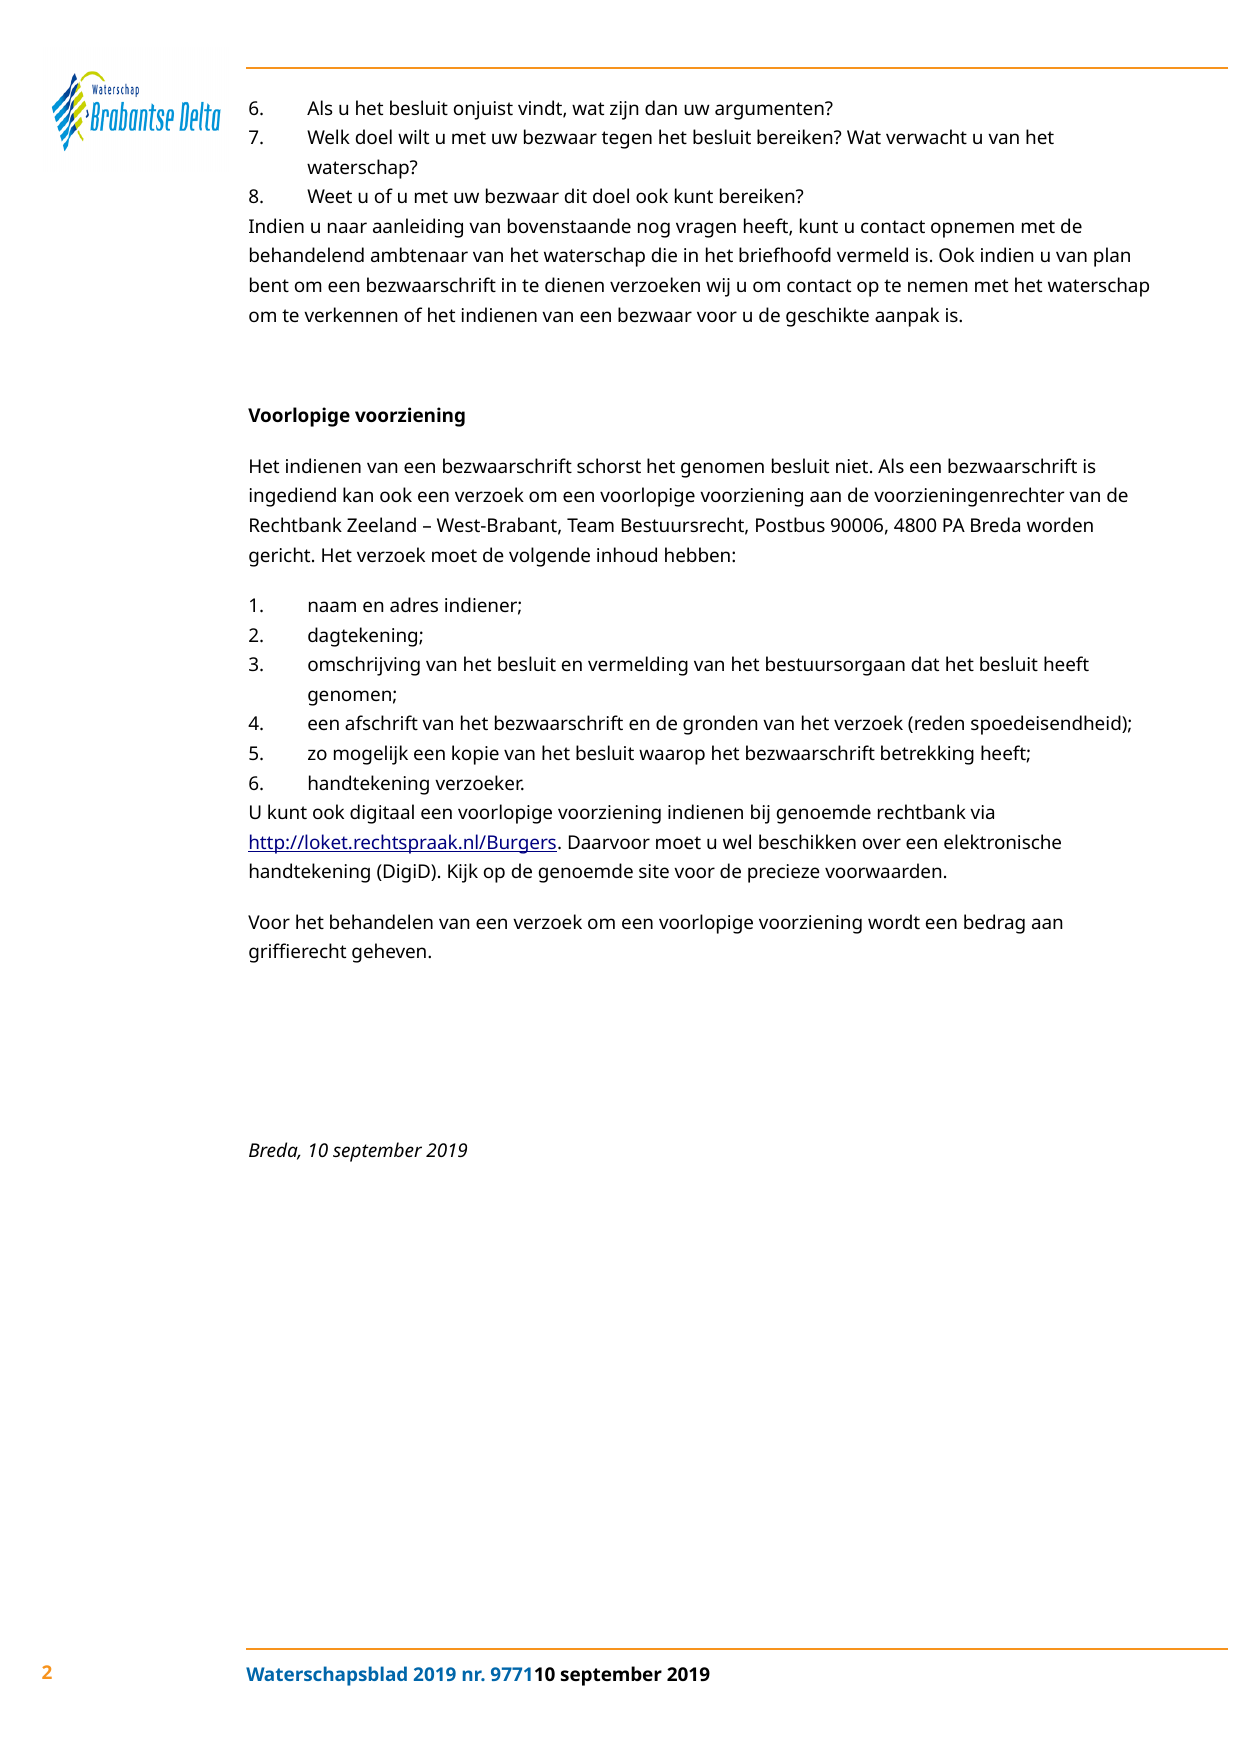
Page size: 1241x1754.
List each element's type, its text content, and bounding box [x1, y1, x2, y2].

list Weet u of u met uw bezwaar dit doel ook kunt bereiken? [248, 183, 1152, 209]
list dagtekening; [248, 622, 1152, 648]
text U kunt ook digitaal een voorlopige voorziening indienen bij genoemde rechtbank via http://loket.rechtspraak.nl/Burgers. Daarvoor moet u wel beschikken over een elektronische handtekening (DigiD). Kijk op de genoemde site voor de precieze voorwaarden. [248, 799, 1152, 884]
text Indien u naar aanleiding van bovenstaande nog vragen heeft, kunt u contact opnemen met de behandelend ambtenaar van het waterschap die in het briefhoofd vermeld is. Ook indien u van plan bent om een bezwaarschrift in te dienen verzoeken wij u om contact op te nemen met het waterschap om te verkennen of het indienen van een bezwaar voor u de geschikte aanpak is. [248, 213, 1152, 328]
list zo mogelijk een kopie van het besluit waarop het bezwaarschrift betrekking heeft; [248, 740, 1152, 766]
text Breda, 10 september 2019 [248, 1138, 1152, 1163]
list omschrijving van het besluit en vermelding van het bestuursorgaan dat het besluit heeft genomen; [248, 651, 1152, 707]
list Welk doel wilt u met uw bezwaar tegen het besluit bereiken? Wat verwacht u van het waterschap? [248, 124, 1152, 180]
list een afschrift van het bezwaarschrift en de gronden van het verzoek (reden spoedeisendheid); [248, 711, 1152, 736]
list handtekening verzoeker. [248, 770, 1152, 796]
list naam en adres indiener; [248, 592, 1152, 618]
list Als u het besluit onjuist vindt, wat zijn dan uw argumenten? [248, 95, 1152, 121]
text Voorlopige voorziening [248, 403, 1152, 428]
text Voor het behandelen van een verzoek om een voorlopige voorziening wordt een bedrag aan griffierecht geheven. [248, 909, 1152, 964]
text Het indienen van een bezwaarschrift schorst het genomen besluit niet. Als een bezwaarschrift is ingediend kan ook een verzoek om een voorlopige voorziening aan de voorzieningenrechter van de Rechtbank Zeeland – West-Brabant, Team Bestuursrecht, Postbus 90006, 4800 PA Breda worden gericht. Het verzoek moet de volgende inhoud hebben: [248, 453, 1152, 568]
picture [41, 47, 231, 172]
